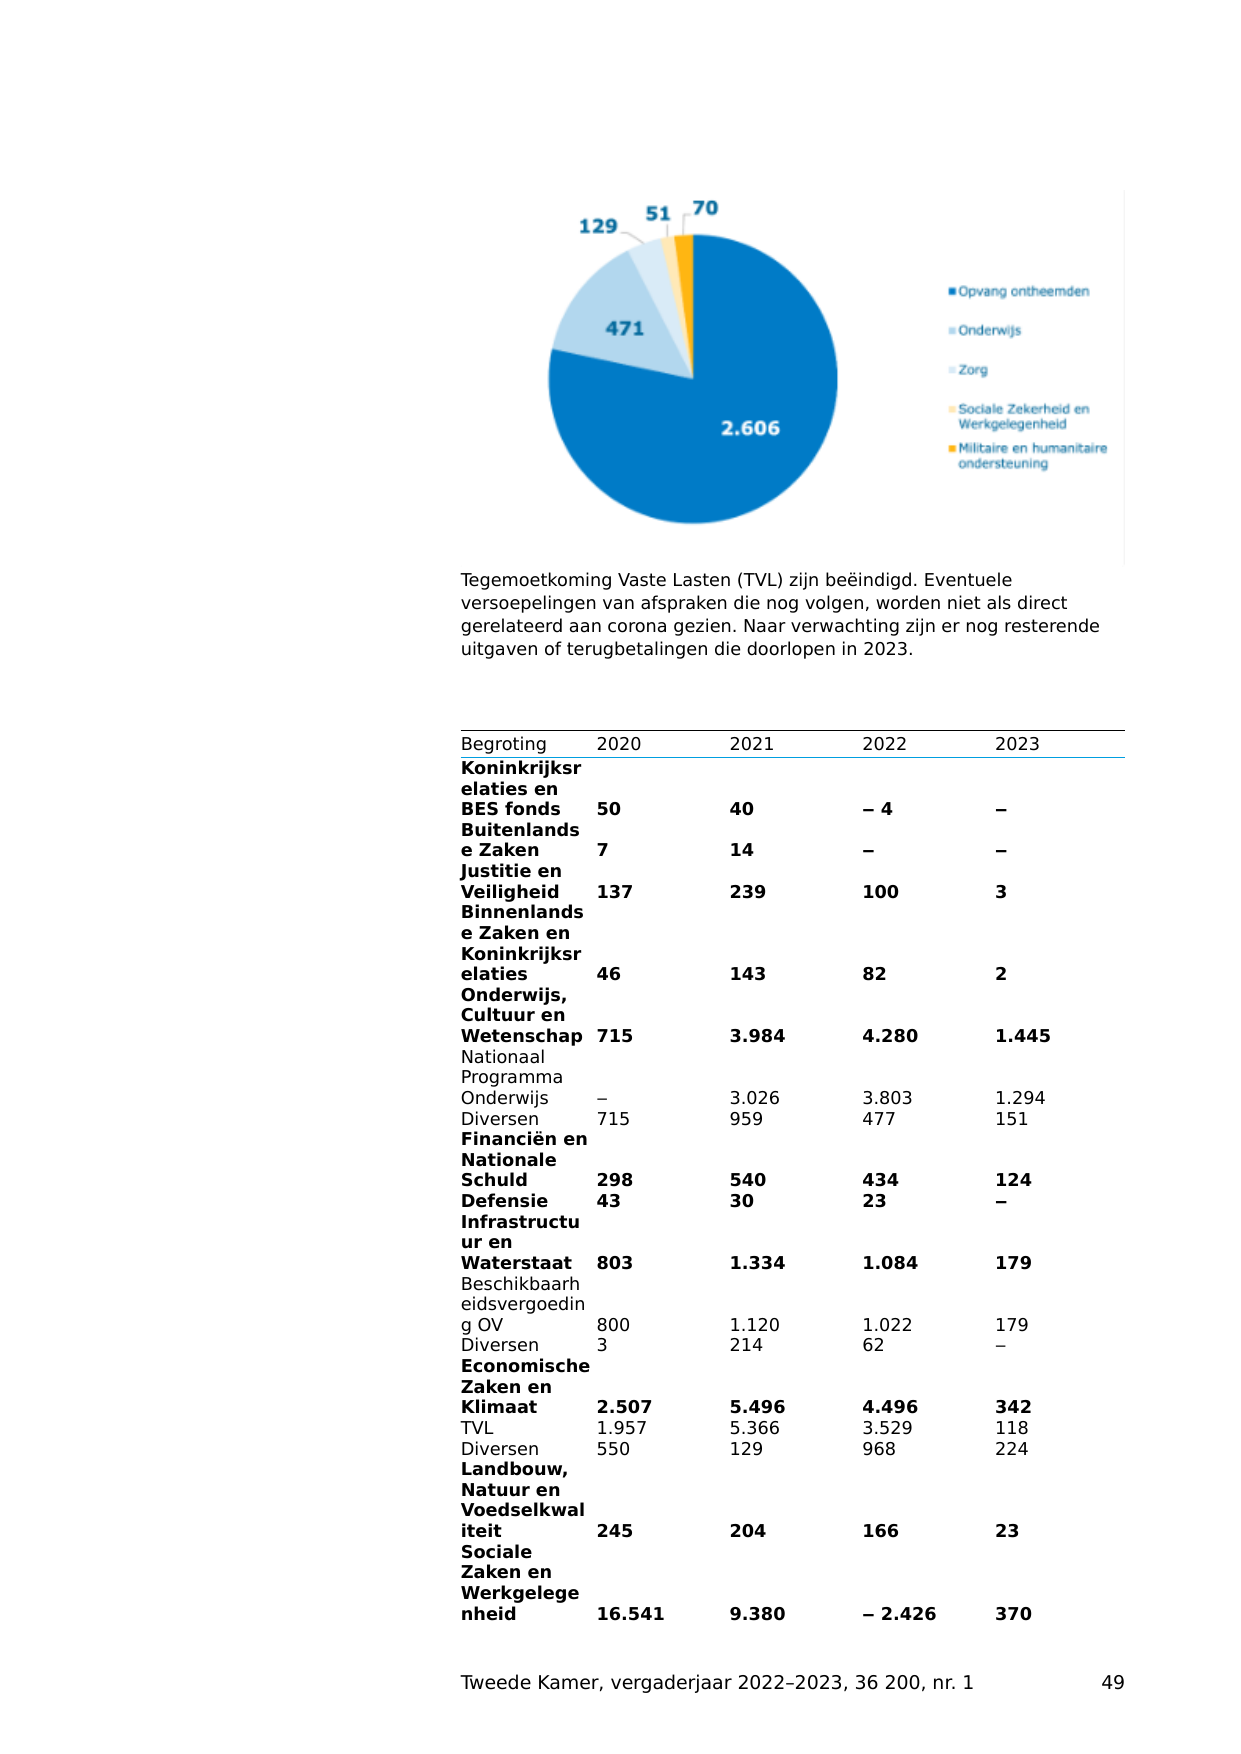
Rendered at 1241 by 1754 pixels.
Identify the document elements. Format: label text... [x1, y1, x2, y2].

table_cell Diversen [461, 1109, 593, 1129]
table_cell 715 [594, 1109, 726, 1129]
table_cell Buitenlandse Zaken [461, 820, 593, 861]
table_cell Nationaal Programma Onderwijs [461, 1047, 593, 1108]
table_cell Infrastructuur en Waterstaat [461, 1212, 593, 1273]
table_cell 124 [992, 1129, 1125, 1191]
table_cell 214 [726, 1335, 859, 1356]
table_cell 298 [594, 1129, 726, 1191]
table_cell 550 [594, 1439, 726, 1459]
table_cell 7 [594, 820, 726, 861]
table_cell 2021 [726, 731, 859, 757]
table_cell 82 [859, 902, 992, 985]
table_cell Beschikbaarheidsvergoeding OV [461, 1274, 593, 1335]
table_cell ‒ [594, 1047, 726, 1108]
text Tegemoetkoming Vaste Lasten (TVL) zijn beëindigd. Eventuele versoepelingen van afspraken die nog volgen, worden niet als direct gerelateerd aan corona gezien. Naar verwachting zijn er nog resterende uitgaven of terugbetalingen die doorlopen in 2023. [461, 565, 1125, 659]
table_cell 1.022 [859, 1274, 992, 1335]
table_cell 118 [992, 1418, 1125, 1438]
table_cell 14 [726, 820, 859, 861]
table_cell 1.120 [726, 1274, 859, 1335]
table_cell 3.026 [726, 1047, 859, 1108]
table_cell 3.984 [726, 985, 859, 1047]
table_cell 540 [726, 1129, 859, 1191]
table_cell 2022 [859, 731, 992, 757]
table_cell Landbouw, Natuur en Voedselkwaliteit [461, 1459, 593, 1542]
table_cell ‒ [992, 1335, 1125, 1356]
table_cell Defensie [461, 1191, 593, 1212]
table_cell 434 [859, 1129, 992, 1191]
table_cell 715 [594, 985, 726, 1047]
table_cell 959 [726, 1109, 859, 1129]
table_cell 1.334 [726, 1212, 859, 1273]
table_cell 477 [859, 1109, 992, 1129]
table_cell 800 [594, 1274, 726, 1335]
table_cell ‒ [859, 820, 992, 861]
table_cell 46 [594, 902, 726, 985]
table_cell 129 [726, 1439, 859, 1459]
table_cell 1.445 [992, 985, 1125, 1047]
table_cell 204 [726, 1459, 859, 1542]
table_cell Financiën en Nationale Schuld [461, 1129, 593, 1191]
table_cell 3 [594, 1335, 726, 1356]
table_cell 143 [726, 902, 859, 985]
table_cell ‒ 4 [859, 758, 992, 820]
table_cell 23 [859, 1191, 992, 1212]
table_cell 30 [726, 1191, 859, 1212]
table_cell Onderwijs, Cultuur en Wetenschap [461, 985, 593, 1047]
table_cell 23 [992, 1459, 1125, 1542]
table_cell 166 [859, 1459, 992, 1542]
table_cell ‒ [992, 820, 1125, 861]
table_cell 4.496 [859, 1356, 992, 1418]
table_cell ‒ [992, 758, 1125, 820]
table_cell ‒ 2.426 [859, 1542, 992, 1624]
table_cell 224 [992, 1439, 1125, 1459]
table_cell 9.380 [726, 1542, 859, 1624]
table_cell 16.541 [594, 1542, 726, 1624]
table_cell 2 [992, 902, 1125, 985]
table_cell 2023 [992, 731, 1125, 757]
table_cell 5.366 [726, 1418, 859, 1438]
table_cell 100 [859, 861, 992, 902]
table_cell Diversen [461, 1439, 593, 1459]
table_cell 2.507 [594, 1356, 726, 1418]
table_cell 370 [992, 1542, 1125, 1624]
table_cell ‒ [992, 1191, 1125, 1212]
table_cell 239 [726, 861, 859, 902]
table_cell 3.803 [859, 1047, 992, 1108]
table_cell 151 [992, 1109, 1125, 1129]
table_cell 1.294 [992, 1047, 1125, 1108]
table_cell 968 [859, 1439, 992, 1459]
table_cell Binnenlandse Zaken en Koninkrijksrelaties [461, 902, 593, 985]
table_cell 245 [594, 1459, 726, 1542]
table_cell 803 [594, 1212, 726, 1273]
table_cell 137 [594, 861, 726, 902]
table_cell 43 [594, 1191, 726, 1212]
table_header Tabel 2.2.3 Coronagerelateerde uitgaven 2020-2023 (bedragen in miljoenen euro)1 [461, 683, 1125, 730]
table_cell Diversen [461, 1335, 593, 1356]
table_cell 4.280 [859, 985, 992, 1047]
table_cell Koninkrijksrelaties en BES fonds [461, 758, 593, 820]
table_cell 40 [726, 758, 859, 820]
table_cell 5.496 [726, 1356, 859, 1418]
table_cell 1.957 [594, 1418, 726, 1438]
table_cell TVL [461, 1418, 593, 1438]
table_cell Sociale Zaken en Werkgelegenheid [461, 1542, 593, 1624]
table_cell 179 [992, 1212, 1125, 1273]
table_cell Begroting [461, 731, 593, 757]
table_cell 62 [859, 1335, 992, 1356]
table_cell 3 [992, 861, 1125, 902]
table_cell 179 [992, 1274, 1125, 1335]
table_cell 50 [594, 758, 726, 820]
table_cell 3.529 [859, 1418, 992, 1438]
table_cell 2020 [594, 731, 726, 757]
table_cell Economische Zaken en Klimaat [461, 1356, 593, 1418]
table_cell 342 [992, 1356, 1125, 1418]
table_cell Justitie en Veiligheid [461, 861, 593, 902]
table_cell 1.084 [859, 1212, 992, 1273]
